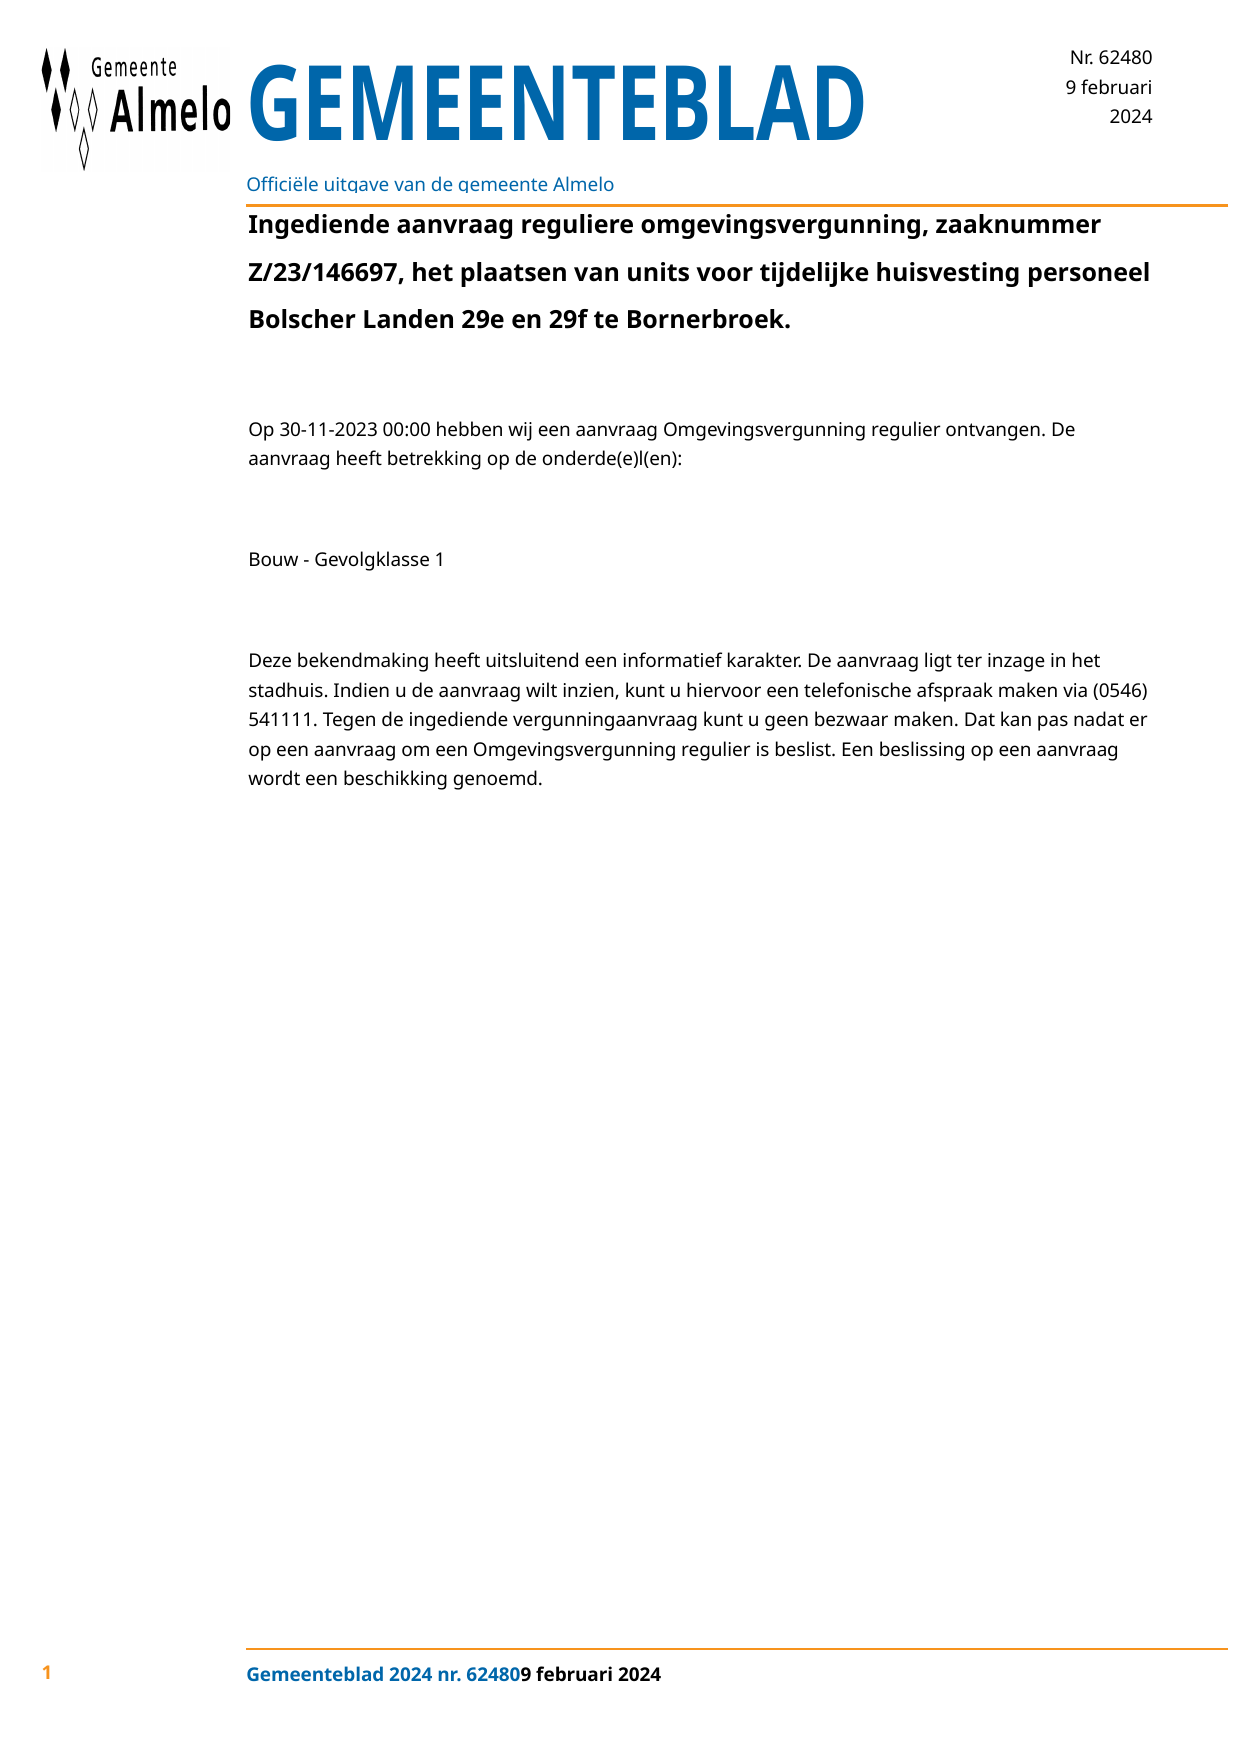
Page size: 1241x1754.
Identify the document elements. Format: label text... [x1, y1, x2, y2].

picture [41, 47, 231, 172]
text Bouw - Gevolgklasse 1 [248, 546, 1152, 572]
text Op 30-11-2023 00:00 hebben wij een aanvraag Omgevingsvergunning regulier ontvangen. De aanvraag heeft betrekking op de onderde(e)l(en): [248, 416, 1152, 471]
text Ingediende aanvraag reguliere omgevingsvergunning, zaaknummer Z/23/146697, het plaatsen van units voor tijdelijke huisvesting personeel Bolscher Landen 29e en 29f te Bornerbroek. [248, 207, 1152, 336]
text Deze bekendmaking heeft uitsluitend een informatief karakter. De aanvraag ligt ter inzage in het stadhuis. Indien u de aanvraag wilt inzien, kunt u hiervoor een telefonische afspraak maken via (0546) 541111. Tegen de ingediende vergunningaanvraag kunt u geen bezwaar maken. Dat kan pas nadat er op een aanvraag om een Omgevingsvergunning regulier is beslist. Een beslissing op een aanvraag wordt een beschikking genoemd. [248, 647, 1152, 791]
